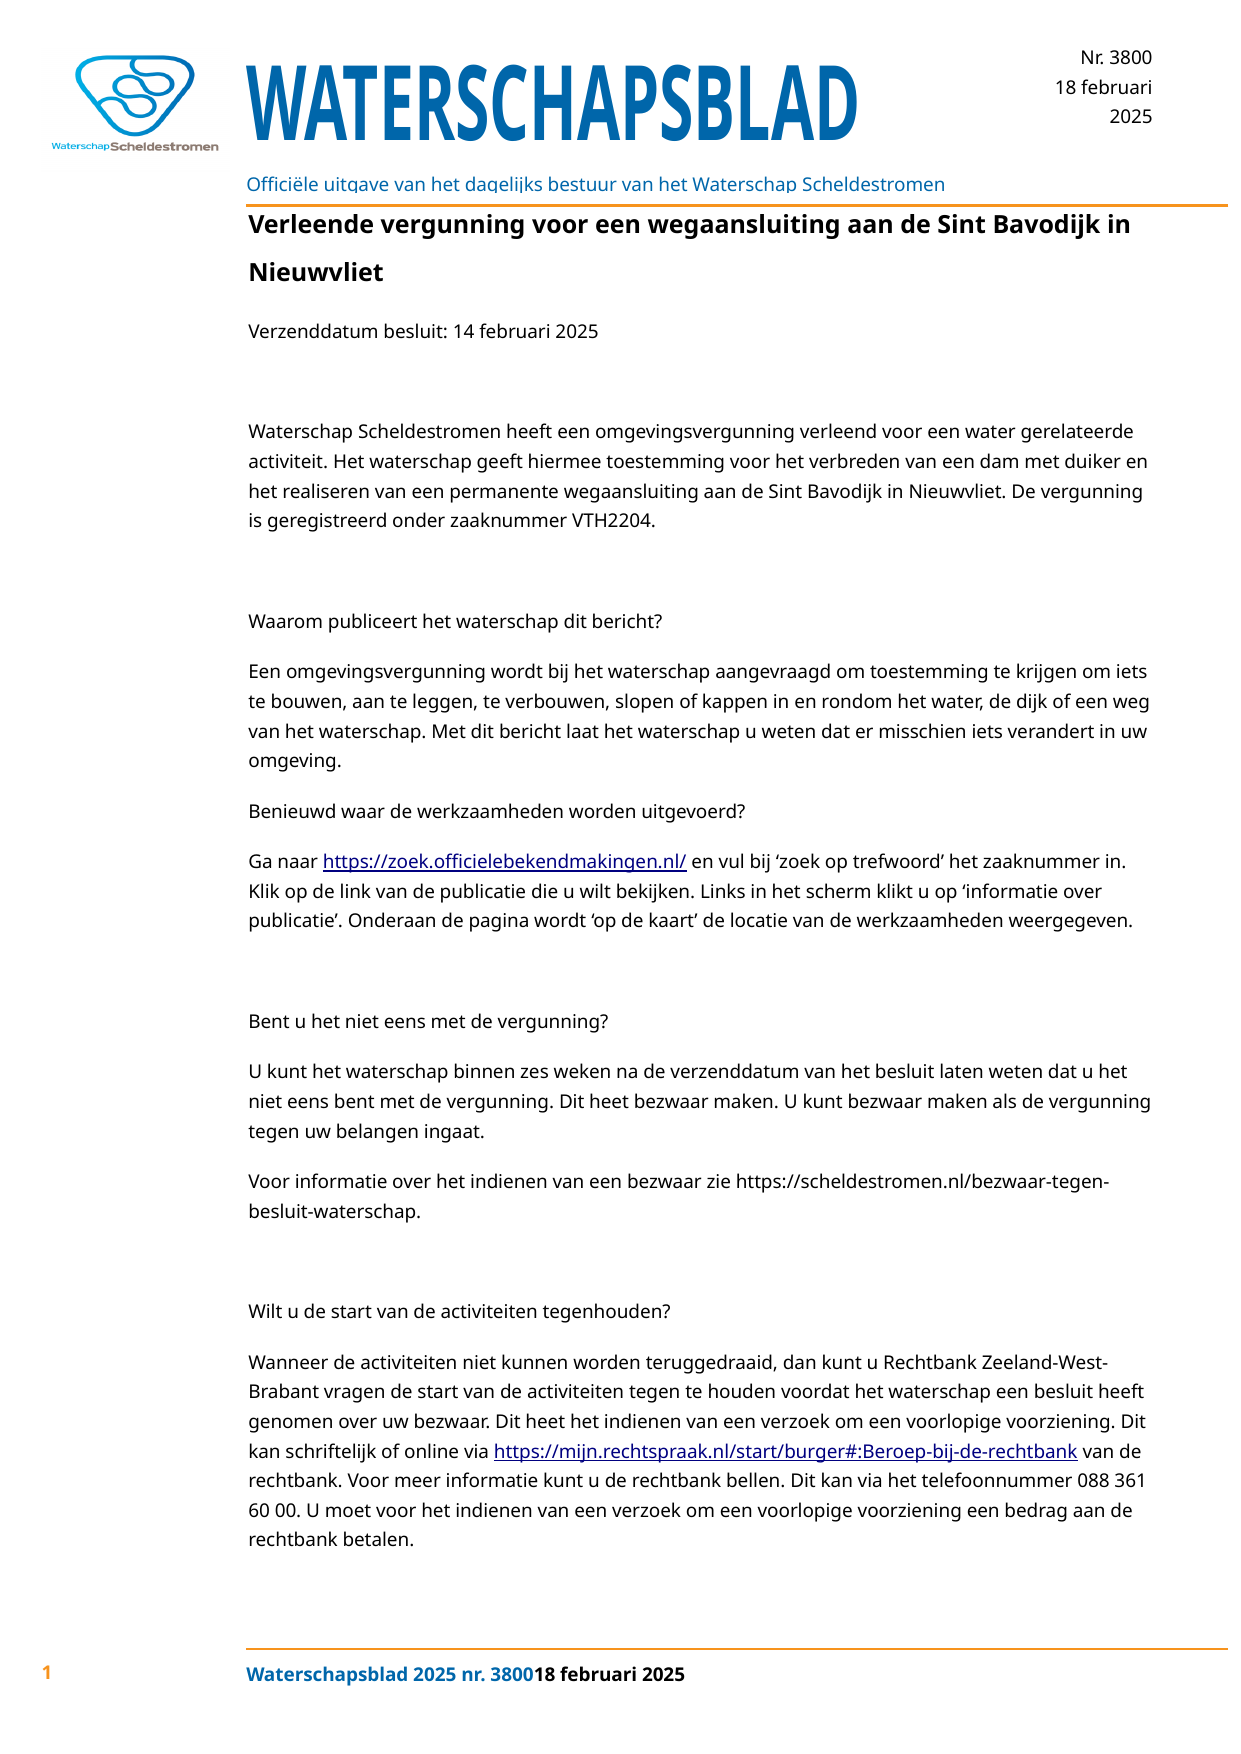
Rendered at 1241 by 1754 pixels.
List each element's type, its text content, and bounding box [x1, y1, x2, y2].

text Wilt u de start van de activiteiten tegenhouden? [248, 1299, 1152, 1324]
text Verzenddatum besluit: 14 februari 2025 [248, 318, 1152, 344]
text U kunt het waterschap binnen zes weken na de verzenddatum van het besluit laten weten dat u het niet eens bent met de vergunning. Dit heet bezwaar maken. U kunt bezwaar maken als de vergunning tegen uw belangen ingaat. [248, 1059, 1152, 1144]
text Waterschap Scheldestromen heeft een omgevingsvergunning verleend voor een water gerelateerde activiteit. Het waterschap geeft hiermee toestemming voor het verbreden van een dam met duiker en het realiseren van een permanente wegaansluiting aan de Sint Bavodijk in Nieuwvliet. De vergunning is geregistreerd onder zaaknummer VTH2204. [248, 419, 1152, 533]
text Voor informatie over het indienen van een bezwaar zie https://scheldestromen.nl/bezwaar-tegen-besluit-waterschap. [248, 1168, 1152, 1224]
text Ga naar https://zoek.officielebekendmakingen.nl/ en vul bij ‘zoek op trefwoord’ het zaaknummer in. Klik op de link van de publicatie die u wilt bekijken. Links in het scherm klikt u op ‘informatie over publicatie’. Onderaan de pagina wordt ‘op de kaart’ de locatie van de werkzaamheden weergegeven. [248, 848, 1152, 933]
picture [41, 47, 231, 172]
text Benieuwd waar de werkzaamheden worden uitgevoerd? [248, 798, 1152, 824]
text Een omgevingsvergunning wordt bij het waterschap aangevraagd om toestemming te krijgen om iets te bouwen, aan te leggen, te verbouwen, slopen of kappen in en rondom het water, de dijk of een weg van het waterschap. Met dit bericht laat het waterschap u weten dat er misschien iets verandert in uw omgeving. [248, 659, 1152, 773]
text Bent u het niet eens met de vergunning? [248, 1008, 1152, 1034]
text Waarom publiceert het waterschap dit bericht? [248, 608, 1152, 634]
text Wanneer de activiteiten niet kunnen worden teruggedraaid, dan kunt u Rechtbank Zeeland-West-Brabant vragen de start van de activiteiten tegen te houden voordat het waterschap een besluit heeft genomen over uw bezwaar. Dit heet het indienen van een verzoek om een voorlopige voorziening. Dit kan schriftelijk of online via https://mijn.rechtspraak.nl/start/burger#:Beroep-bij-de-rechtbank van de rechtbank. Voor meer informatie kunt u de rechtbank bellen. Dit kan via het telefoonnummer 088 361 60 00. U moet voor het indienen van een verzoek om een voorlopige voorziening een bedrag aan de rechtbank betalen. [248, 1349, 1152, 1552]
text Verleende vergunning voor een wegaansluiting aan de Sint Bavodijk in Nieuwvliet [248, 207, 1152, 288]
